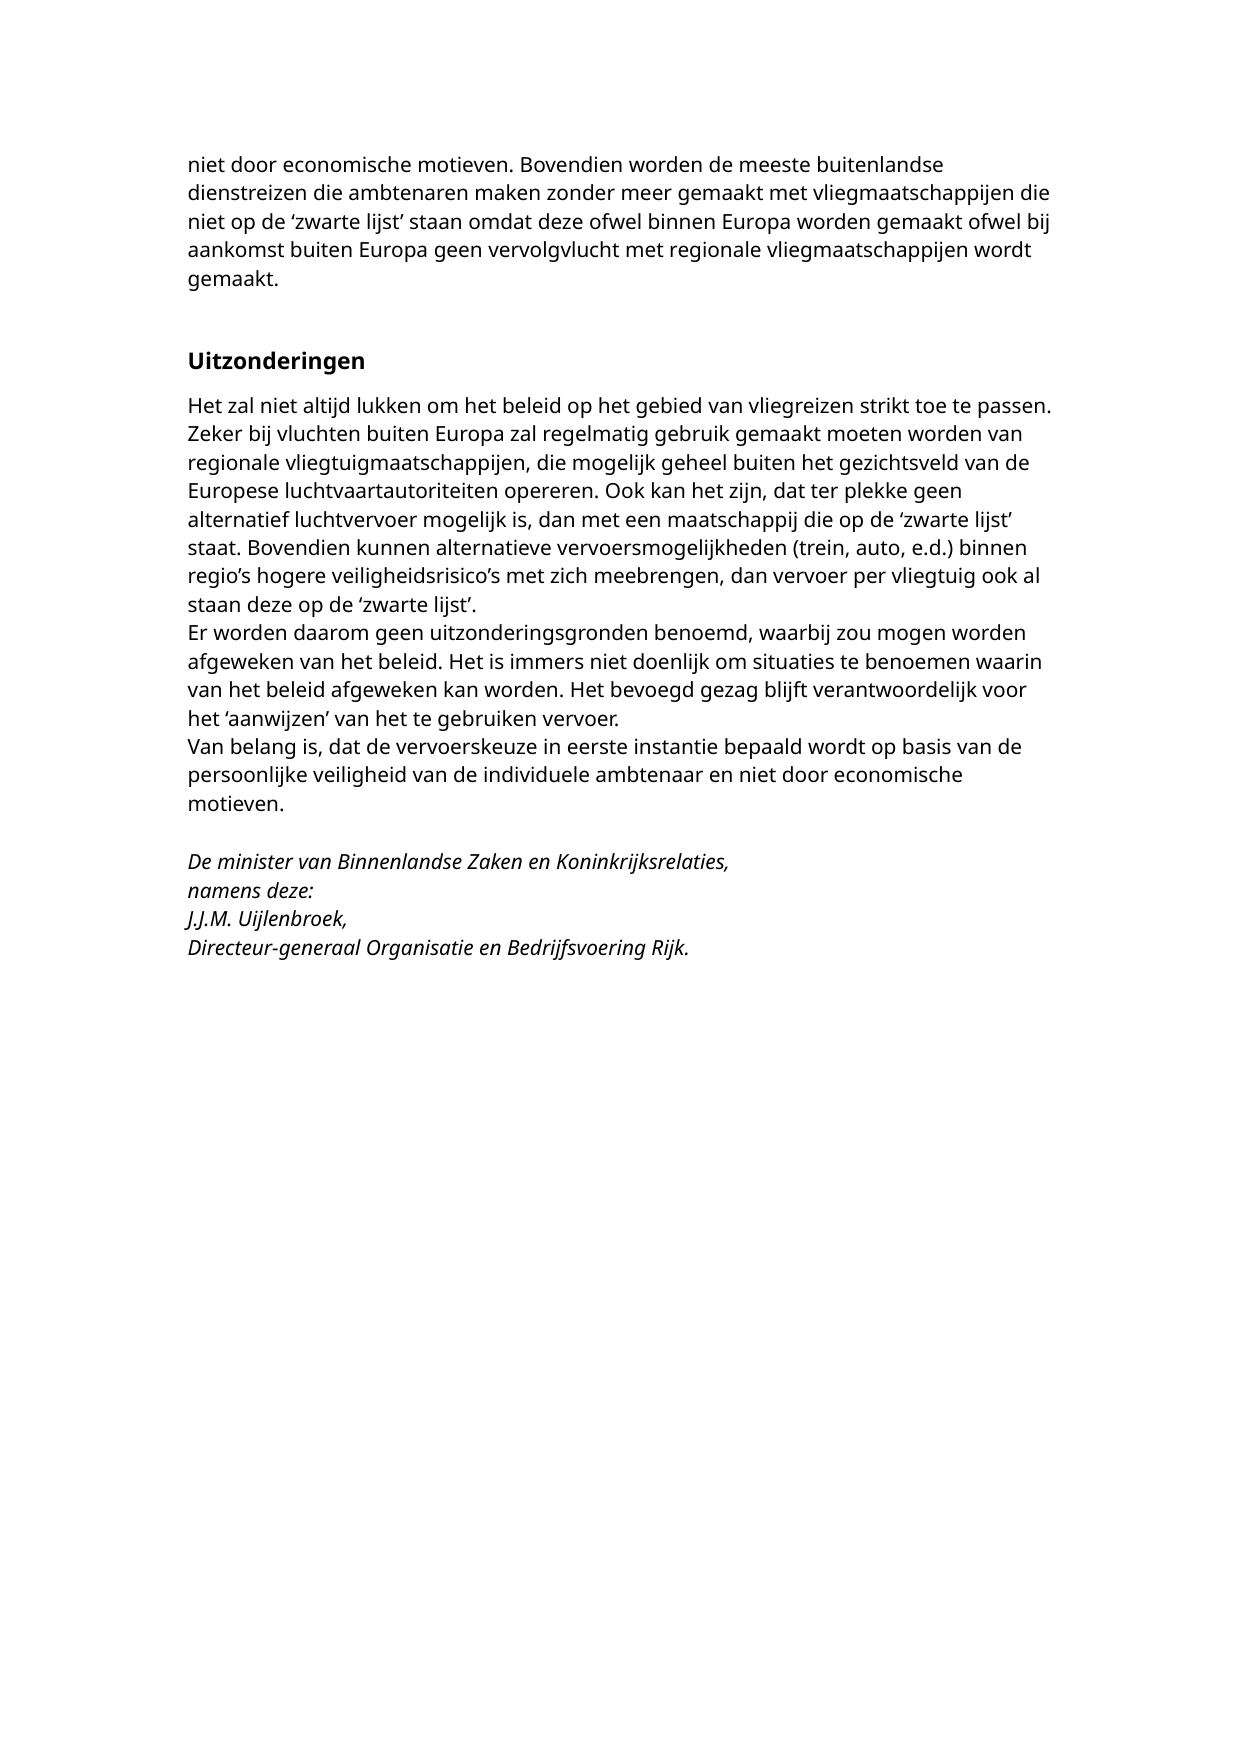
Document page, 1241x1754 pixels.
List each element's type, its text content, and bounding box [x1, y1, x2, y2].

subtitle Uitzonderingen [187, 345, 1053, 376]
text Het zal niet altijd lukken om het beleid op het gebied van vliegreizen strikt toe te passen. Zeker bij vluchten buiten Europa zal regelmatig gebruik gemaakt moeten worden van regionale vliegtuigmaatschappijen, die mogelijk geheel buiten het gezichtsveld van de Europese luchtvaartautoriteiten opereren. Ook kan het zijn, dat ter plekke geen alternatief luchtvervoer mogelijk is, dan met een maatschappij die op de ‘zwarte lijst’ staat. Bovendien kunnen alternatieve vervoersmogelijkheden (trein, auto, e.d.) binnen regio’s hogere veiligheidsrisico’s met zich meebrengen, dan vervoer per vliegtuig ook al staan deze op de ‘zwarte lijst’. [187, 391, 1053, 618]
text namens deze: [187, 876, 1053, 904]
text J.J.M. Uijlenbroek, [187, 904, 1053, 933]
text De minister van Binnenlandse Zaken en Koninkrijksrelaties, [187, 847, 1053, 876]
text niet door economische motieven. Bovendien worden de meeste buitenlandse dienstreizen die ambtenaren maken zonder meer gemaakt met vliegmaatschappijen die niet op de ‘zwarte lijst’ staan omdat deze ofwel binnen Europa worden gemaakt ofwel bij aankomst buiten Europa geen vervolgvlucht met regionale vliegmaatschappijen wordt gemaakt. [187, 150, 1053, 292]
text Er worden daarom geen uitzonderingsgronden benoemd, waarbij zou mogen worden afgeweken van het beleid. Het is immers niet doenlijk om situaties te benoemen waarin van het beleid afgeweken kan worden. Het bevoegd gezag blijft verantwoordelijk voor het ‘aanwijzen’ van het te gebruiken vervoer. [187, 618, 1053, 732]
text Van belang is, dat de vervoerskeuze in eerste instantie bepaald wordt op basis van de persoonlijke veiligheid van de individuele ambtenaar en niet door economische motieven. [187, 732, 1053, 817]
text Directeur-generaal Organisatie en Bedrijfsvoering Rijk. [187, 933, 1053, 961]
